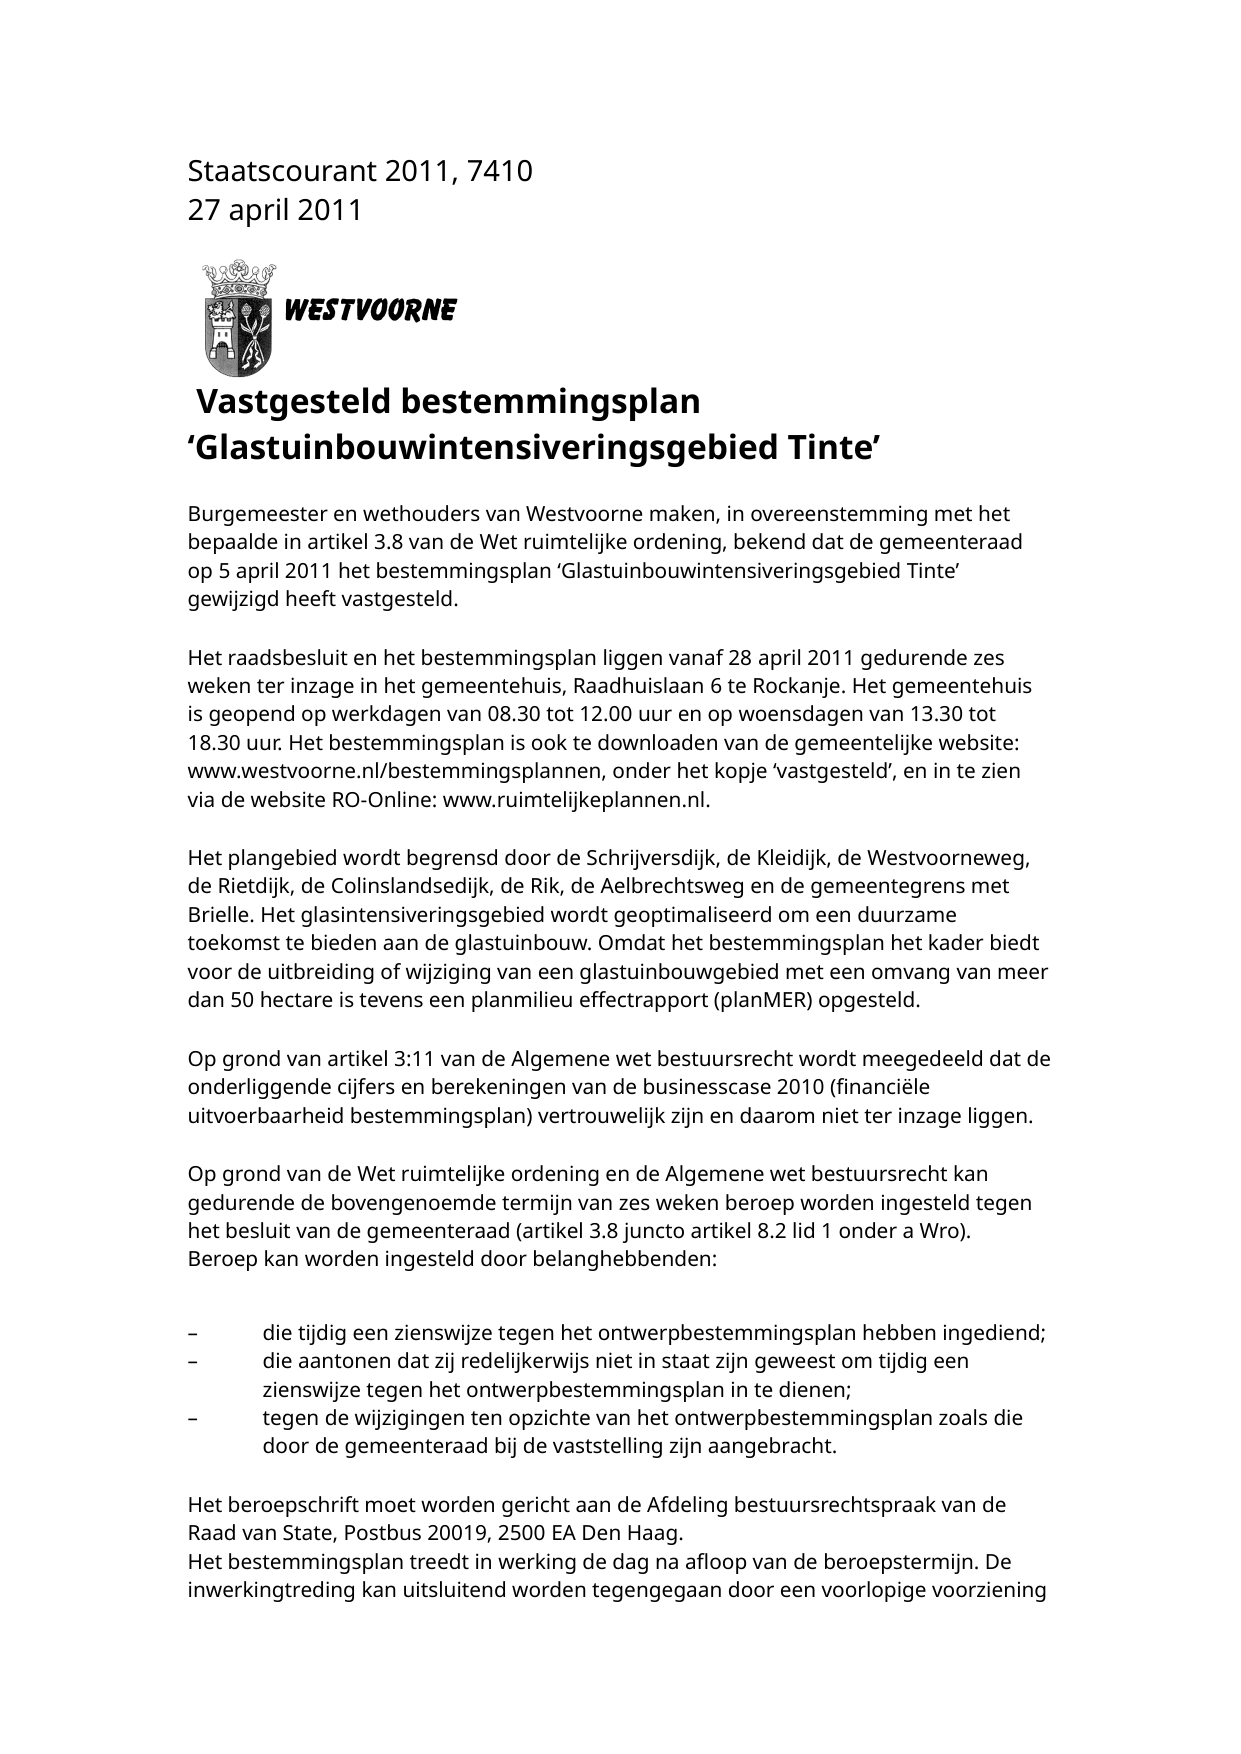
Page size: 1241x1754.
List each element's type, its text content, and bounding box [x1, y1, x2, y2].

text Het raadsbesluit en het bestemmingsplan liggen vanaf 28 april 2011 gedurende zes weken ter inzage in het gemeentehuis, Raadhuislaan 6 te Rockanje. Het gemeentehuis is geopend op werkdagen van 08.30 tot 12.00 uur en op woensdagen van 13.30 tot 18.30 uur. Het bestemmingsplan is ook te downloaden van de gemeentelijke website: www.westvoorne.nl/bestemmingsplannen, onder het kopje ‘vastgesteld’, en in te zien via de website RO-Online: www.ruimtelijkeplannen.nl. [187, 643, 1053, 813]
text Op grond van artikel 3:11 van de Algemene wet bestuursrecht wordt meegedeeld dat de onderliggende cijfers en berekeningen van de businesscase 2010 (financiële uitvoerbaarheid bestemmingsplan) vertrouwelijk zijn en daarom niet ter inzage liggen. [187, 1044, 1053, 1129]
text Op grond van de Wet ruimtelijke ordening en de Algemene wet bestuursrecht kan gedurende de bovengenoemde termijn van zes weken beroep worden ingesteld tegen het besluit van de gemeenteraad (artikel 3.8 juncto artikel 8.2 lid 1 onder a Wro). [187, 1159, 1053, 1244]
picture [187, 258, 477, 378]
list tegen de wijzigingen ten opzichte van het ontwerpbestemmingsplan zoals die door de gemeenteraad bij de vaststelling zijn aangebracht. [187, 1403, 1053, 1460]
list die aantonen dat zij redelijkerwijs niet in staat zijn geweest om tijdig een zienswijze tegen het ontwerpbestemmingsplan in te dienen; [187, 1346, 1053, 1403]
text Het beroepschrift moet worden gericht aan de Afdeling bestuursrechtspraak van de Raad van State, Postbus 20019, 2500 EA Den Haag. [187, 1490, 1053, 1547]
text Staatscourant 2011, 7410 [187, 150, 1053, 190]
text Het bestemmingsplan treedt in werking de dag na afloop van de beroepstermijn. De inwerkingtreding kan uitsluitend worden tegengegaan door een voorlopige voorziening [187, 1547, 1053, 1604]
text 27 april 2011 [187, 190, 1053, 229]
text Beroep kan worden ingesteld door belanghebbenden: [187, 1244, 1053, 1273]
list die tijdig een zienswijze tegen het ontwerpbestemmingsplan hebben ingediend; [187, 1318, 1053, 1346]
subtitle Vastgesteld bestemmingsplan ‘Glastuinbouwintensiveringsgebied Tinte’ [187, 271, 1053, 469]
text Burgemeester en wethouders van Westvoorne maken, in overeenstemming met het bepaalde in artikel 3.8 van de Wet ruimtelijke ordening, bekend dat de gemeenteraad op 5 april 2011 het bestemmingsplan ‘Glastuinbouwintensiveringsgebied Tinte’ gewijzigd heeft vastgesteld. [187, 499, 1053, 613]
text Het plangebied wordt begrensd door de Schrijversdijk, de Kleidijk, de Westvoorneweg, de Rietdijk, de Colinslandsedijk, de Rik, de Aelbrechtsweg en de gemeentegrens met Brielle. Het glasintensiveringsgebied wordt geoptimaliseerd om een duurzame toekomst te bieden aan de glastuinbouw. Omdat het bestemmingsplan het kader biedt voor de uitbreiding of wijziging van een glastuinbouwgebied met een omvang van meer dan 50 hectare is tevens een planmilieu effectrapport (planMER) opgesteld. [187, 843, 1053, 1014]
